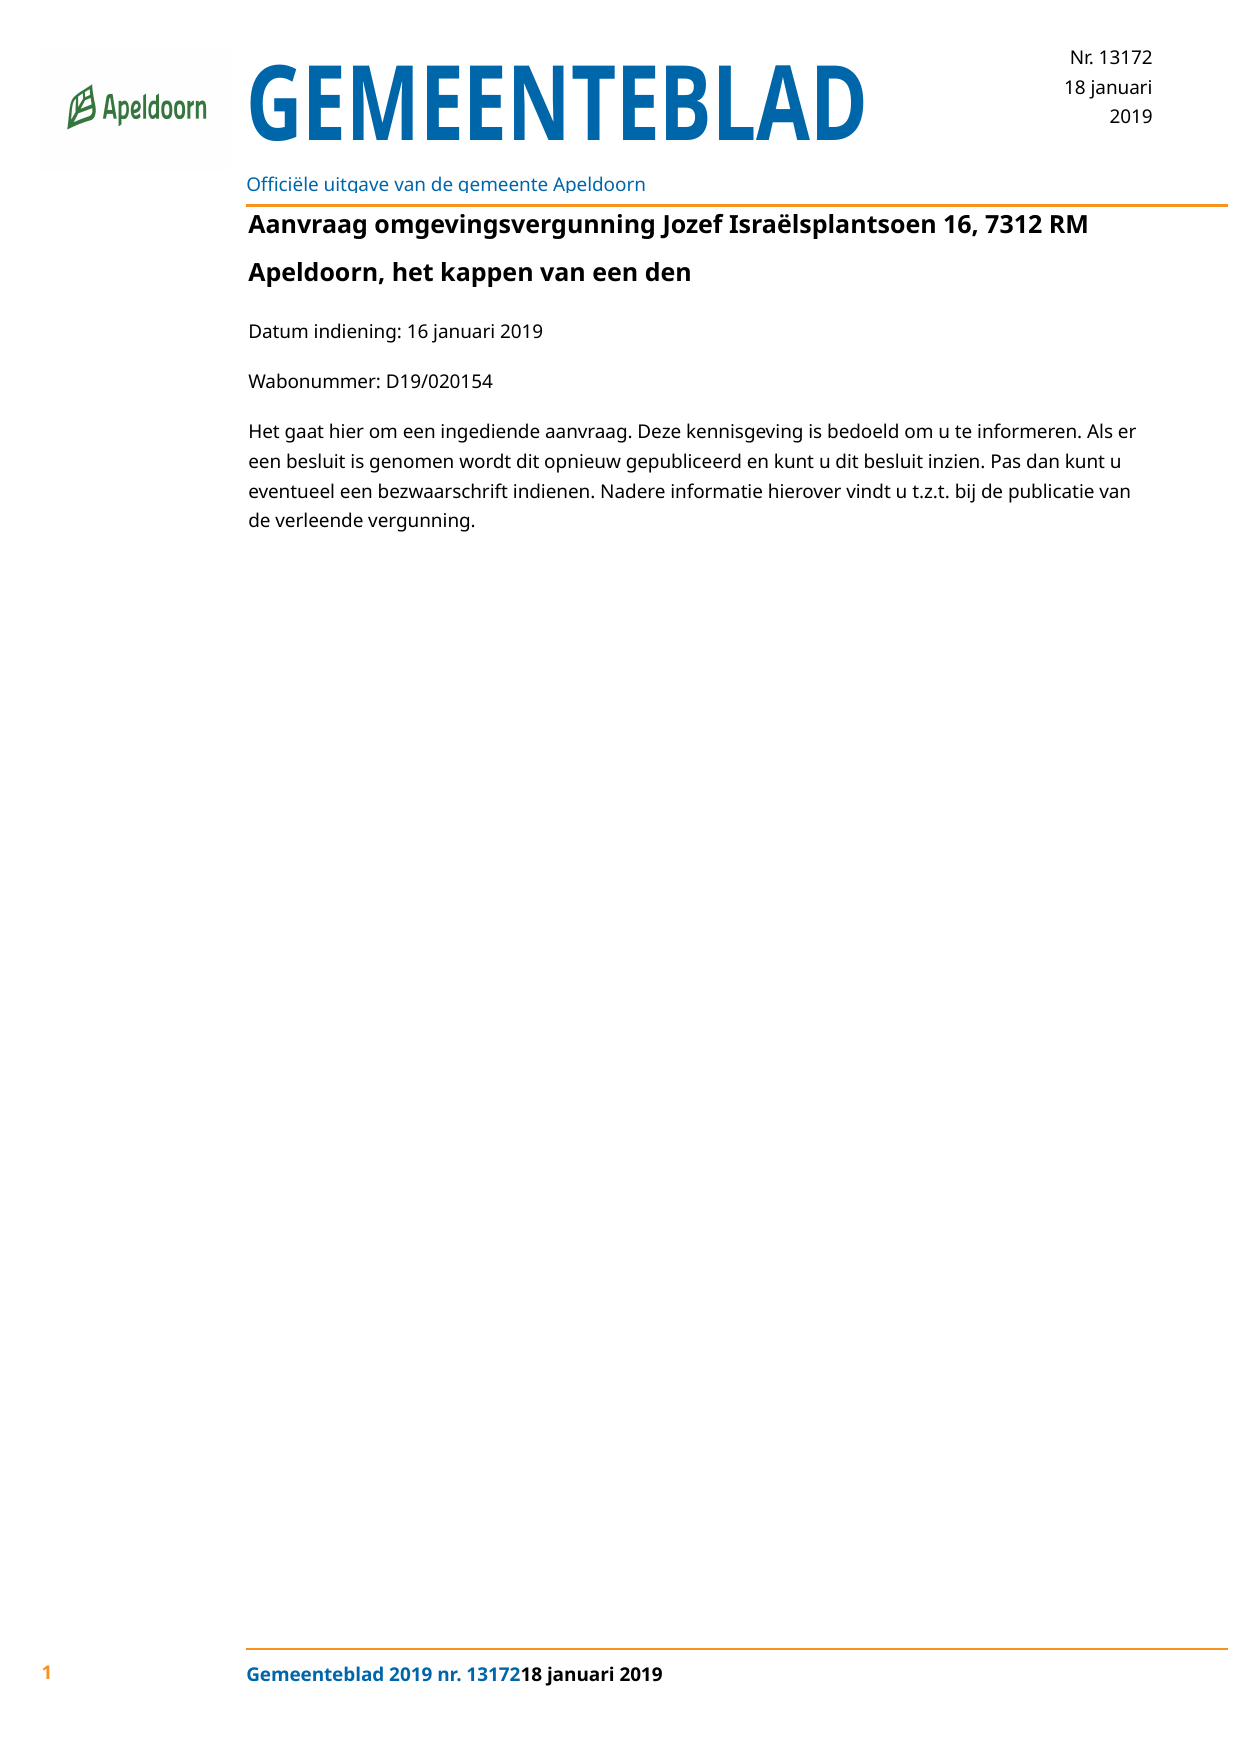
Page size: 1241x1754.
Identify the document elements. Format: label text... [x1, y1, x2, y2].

text Wabonummer: D19/020154 [248, 368, 1152, 394]
text Het gaat hier om een ingediende aanvraag. Deze kennisgeving is bedoeld om u te informeren. Als er een besluit is genomen wordt dit opnieuw gepubliceerd en kunt u dit besluit inzien. Pas dan kunt u eventueel een bezwaarschrift indienen. Nadere informatie hierover vindt u t.z.t. bij de publicatie van de verleende vergunning. [248, 419, 1152, 533]
text Datum indiening: 16 januari 2019 [248, 318, 1152, 344]
text Aanvraag omgevingsvergunning Jozef Israëlsplantsoen 16, 7312 RM Apeldoorn, het kappen van een den [248, 207, 1152, 288]
picture [41, 47, 231, 172]
